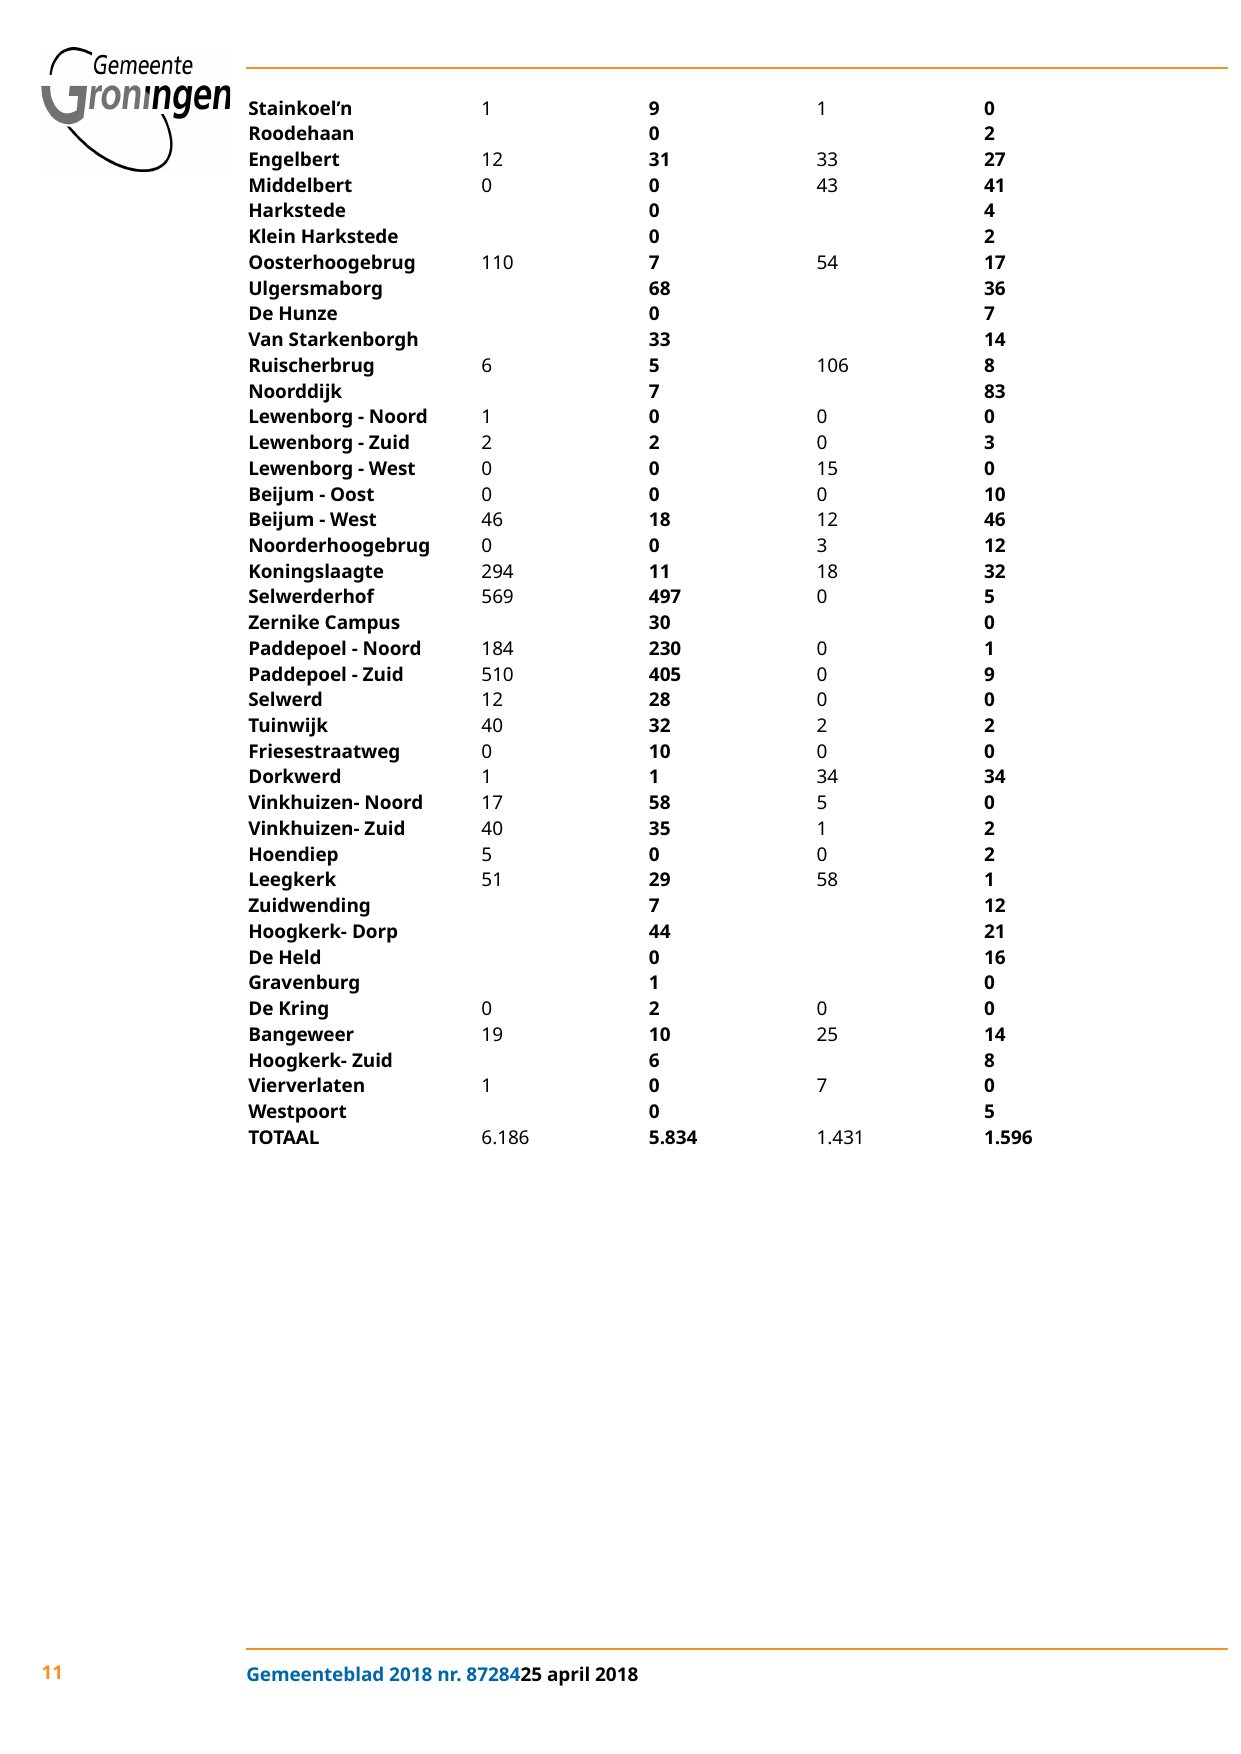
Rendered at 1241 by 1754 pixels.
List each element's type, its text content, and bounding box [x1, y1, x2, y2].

table_cell 6 [649, 1047, 816, 1072]
table_cell 0 [984, 970, 1152, 995]
table_cell 3 [816, 532, 984, 558]
table_cell 32 [984, 558, 1152, 584]
table_cell 25 [816, 1021, 984, 1072]
table_cell 497 [649, 584, 816, 609]
table_cell 44 [649, 918, 816, 944]
table_cell 12 [481, 146, 649, 172]
table_cell 18 [649, 506, 816, 532]
table_cell Vinkhuizen- Noord [248, 790, 481, 815]
table_cell 5 [481, 841, 649, 867]
table_cell 33 [649, 326, 816, 352]
table_cell 10 [649, 1021, 816, 1047]
table_cell 1 [816, 95, 984, 146]
table_cell Beijum - Oost [248, 481, 481, 506]
table_cell 0 [816, 404, 984, 429]
table_cell 106 [816, 352, 984, 403]
table_cell 2 [816, 712, 984, 738]
table_cell TOTAAL [248, 1124, 481, 1150]
table_cell 0 [649, 172, 816, 198]
table_cell 58 [649, 790, 816, 815]
table_cell 6 [481, 352, 649, 403]
table_cell 46 [481, 506, 649, 532]
table_cell Paddepoel - Zuid [248, 661, 481, 687]
table_cell 184 [481, 635, 649, 661]
table_cell 0 [816, 661, 984, 687]
table_cell Koningslaagte [248, 558, 481, 584]
table_cell 230 [649, 635, 816, 661]
table_cell 9 [984, 661, 1152, 687]
table_cell Roodehaan [248, 121, 481, 146]
table_cell 11 [649, 558, 816, 584]
table_cell 2 [649, 429, 816, 455]
table_cell 28 [649, 687, 816, 712]
table_cell 58 [816, 867, 984, 995]
table_cell 35 [649, 815, 816, 841]
table_cell 36 [984, 275, 1152, 301]
table_cell Ulgersmaborg [248, 275, 481, 301]
table_cell 0 [481, 455, 649, 481]
table_cell Westpoort [248, 1098, 481, 1124]
table_cell 0 [649, 301, 816, 326]
table_cell 0 [984, 609, 1152, 635]
table_cell 0 [816, 738, 984, 764]
table_cell Oosterhoogebrug [248, 249, 481, 275]
table_cell 0 [481, 172, 649, 249]
table_cell Hoendiep [248, 841, 481, 867]
table_cell Middelbert [248, 172, 481, 198]
table_cell 0 [984, 95, 1152, 121]
table_cell 30 [649, 609, 816, 635]
table_cell Leegkerk [248, 867, 481, 892]
table_cell 1 [984, 635, 1152, 661]
table_cell 0 [649, 404, 816, 429]
table_cell Lewenborg - Zuid [248, 429, 481, 455]
table_cell 68 [649, 275, 816, 301]
table_cell 1 [481, 404, 649, 429]
table_cell Noorderhoogebrug [248, 532, 481, 558]
table_cell 5 [984, 1098, 1152, 1124]
table_cell 0 [481, 532, 649, 558]
table_cell 34 [816, 764, 984, 789]
table_cell 6.186 [481, 1124, 649, 1150]
table_cell 5 [816, 790, 984, 815]
table_cell 1 [816, 815, 984, 841]
table_cell 510 [481, 661, 649, 687]
table_cell 0 [649, 481, 816, 506]
table_cell 12 [984, 893, 1152, 918]
table_cell Klein Harkstede [248, 224, 481, 249]
table_cell 1 [481, 1073, 649, 1124]
table_cell 0 [816, 429, 984, 455]
table_cell 12 [984, 532, 1152, 558]
table_cell 15 [816, 455, 984, 481]
table_cell 34 [984, 764, 1152, 789]
table_cell 0 [816, 635, 984, 661]
table_cell 110 [481, 249, 649, 352]
table_cell 1.596 [984, 1124, 1152, 1150]
table_cell 18 [816, 558, 984, 584]
table_cell 5.834 [649, 1124, 816, 1150]
table_cell 1 [649, 764, 816, 789]
table_cell 83 [984, 378, 1152, 403]
table_cell 1 [649, 970, 816, 995]
table_cell 0 [984, 455, 1152, 481]
table_cell Zernike Campus [248, 609, 481, 635]
table_cell 0 [816, 584, 984, 635]
table_cell 0 [649, 198, 816, 223]
table_cell 17 [481, 790, 649, 815]
table_cell 31 [649, 146, 816, 172]
table_cell Selwerderhof [248, 584, 481, 609]
table_cell Van Starkenborgh [248, 326, 481, 352]
table_cell 29 [649, 867, 816, 892]
table_cell 2 [984, 224, 1152, 249]
table_cell 0 [481, 995, 649, 1021]
table_cell Vierverlaten [248, 1073, 481, 1098]
table_cell 0 [984, 995, 1152, 1021]
table_cell 2 [481, 429, 649, 455]
table_cell 9 [649, 95, 816, 121]
table_cell 1 [984, 867, 1152, 892]
table_cell 7 [816, 1073, 984, 1124]
table_cell 0 [984, 738, 1152, 764]
table_cell 40 [481, 712, 649, 738]
table_cell 16 [984, 944, 1152, 969]
table_cell 0 [481, 481, 649, 506]
table_cell Hoogkerk- Zuid [248, 1047, 481, 1072]
table_cell Stainkoel’n [248, 95, 481, 121]
table_cell 0 [649, 1073, 816, 1098]
table_cell 0 [649, 224, 816, 249]
table_cell Lewenborg - West [248, 455, 481, 481]
table_cell Tuinwijk [248, 712, 481, 738]
table_cell 1.431 [816, 1124, 984, 1150]
table_cell Paddepoel - Noord [248, 635, 481, 661]
table_cell Gravenburg [248, 970, 481, 995]
table_cell 0 [649, 841, 816, 867]
table_cell 17 [984, 249, 1152, 275]
table_cell 41 [984, 172, 1152, 198]
table_cell 43 [816, 172, 984, 249]
table_cell 2 [649, 995, 816, 1021]
table_cell 0 [984, 687, 1152, 712]
table_cell 7 [649, 893, 816, 918]
table_cell 19 [481, 1021, 649, 1072]
table_cell 40 [481, 815, 649, 841]
table_cell 54 [816, 249, 984, 352]
table_cell Selwerd [248, 687, 481, 712]
table_cell 1 [481, 95, 649, 146]
table_cell 0 [649, 121, 816, 146]
table_cell 0 [816, 481, 984, 506]
table_cell 2 [984, 121, 1152, 146]
table_cell 0 [649, 455, 816, 481]
table_cell 33 [816, 146, 984, 172]
table_cell 0 [816, 687, 984, 712]
table_cell Engelbert [248, 146, 481, 172]
table_cell 2 [984, 841, 1152, 867]
table_cell 10 [984, 481, 1152, 506]
table_cell 8 [984, 1047, 1152, 1072]
table_cell Noorddijk [248, 378, 481, 403]
table_cell 0 [649, 1098, 816, 1124]
table_cell 0 [984, 790, 1152, 815]
table_cell Zuidwending [248, 893, 481, 918]
table_cell De Hunze [248, 301, 481, 326]
table_cell 0 [816, 995, 984, 1021]
table_cell Hoogkerk- Dorp [248, 918, 481, 944]
table_cell 14 [984, 326, 1152, 352]
table_cell Beijum - West [248, 506, 481, 532]
table_cell 569 [481, 584, 649, 635]
table_cell 32 [649, 712, 816, 738]
table_cell 7 [984, 301, 1152, 326]
table_cell Dorkwerd [248, 764, 481, 789]
table_cell Harkstede [248, 198, 481, 223]
table_cell 0 [649, 532, 816, 558]
table_cell 7 [649, 249, 816, 275]
table_cell 21 [984, 918, 1152, 944]
table_cell 0 [816, 841, 984, 867]
table_cell 7 [649, 378, 816, 403]
table_cell 294 [481, 558, 649, 584]
table_cell 2 [984, 712, 1152, 738]
table_cell De Kring [248, 995, 481, 1021]
table_cell 12 [816, 506, 984, 532]
picture [41, 47, 231, 172]
table_cell 0 [649, 944, 816, 969]
table_cell Vinkhuizen- Zuid [248, 815, 481, 841]
table_cell Ruischerbrug [248, 352, 481, 378]
table_cell 27 [984, 146, 1152, 172]
table_cell 12 [481, 687, 649, 712]
table_cell 5 [649, 352, 816, 378]
table_cell Bangeweer [248, 1021, 481, 1047]
table_cell 14 [984, 1021, 1152, 1047]
table_cell 4 [984, 198, 1152, 223]
table_cell 8 [984, 352, 1152, 378]
table_cell 405 [649, 661, 816, 687]
table_cell 51 [481, 867, 649, 995]
table_cell Lewenborg - Noord [248, 404, 481, 429]
table_cell 0 [984, 404, 1152, 429]
table_cell Friesestraatweg [248, 738, 481, 764]
table_cell 3 [984, 429, 1152, 455]
table_cell De Held [248, 944, 481, 969]
table_cell 0 [984, 1073, 1152, 1098]
table_cell 1 [481, 764, 649, 789]
table_cell 0 [481, 738, 649, 764]
table_cell 46 [984, 506, 1152, 532]
table_cell 2 [984, 815, 1152, 841]
table_cell 5 [984, 584, 1152, 609]
table_cell 10 [649, 738, 816, 764]
